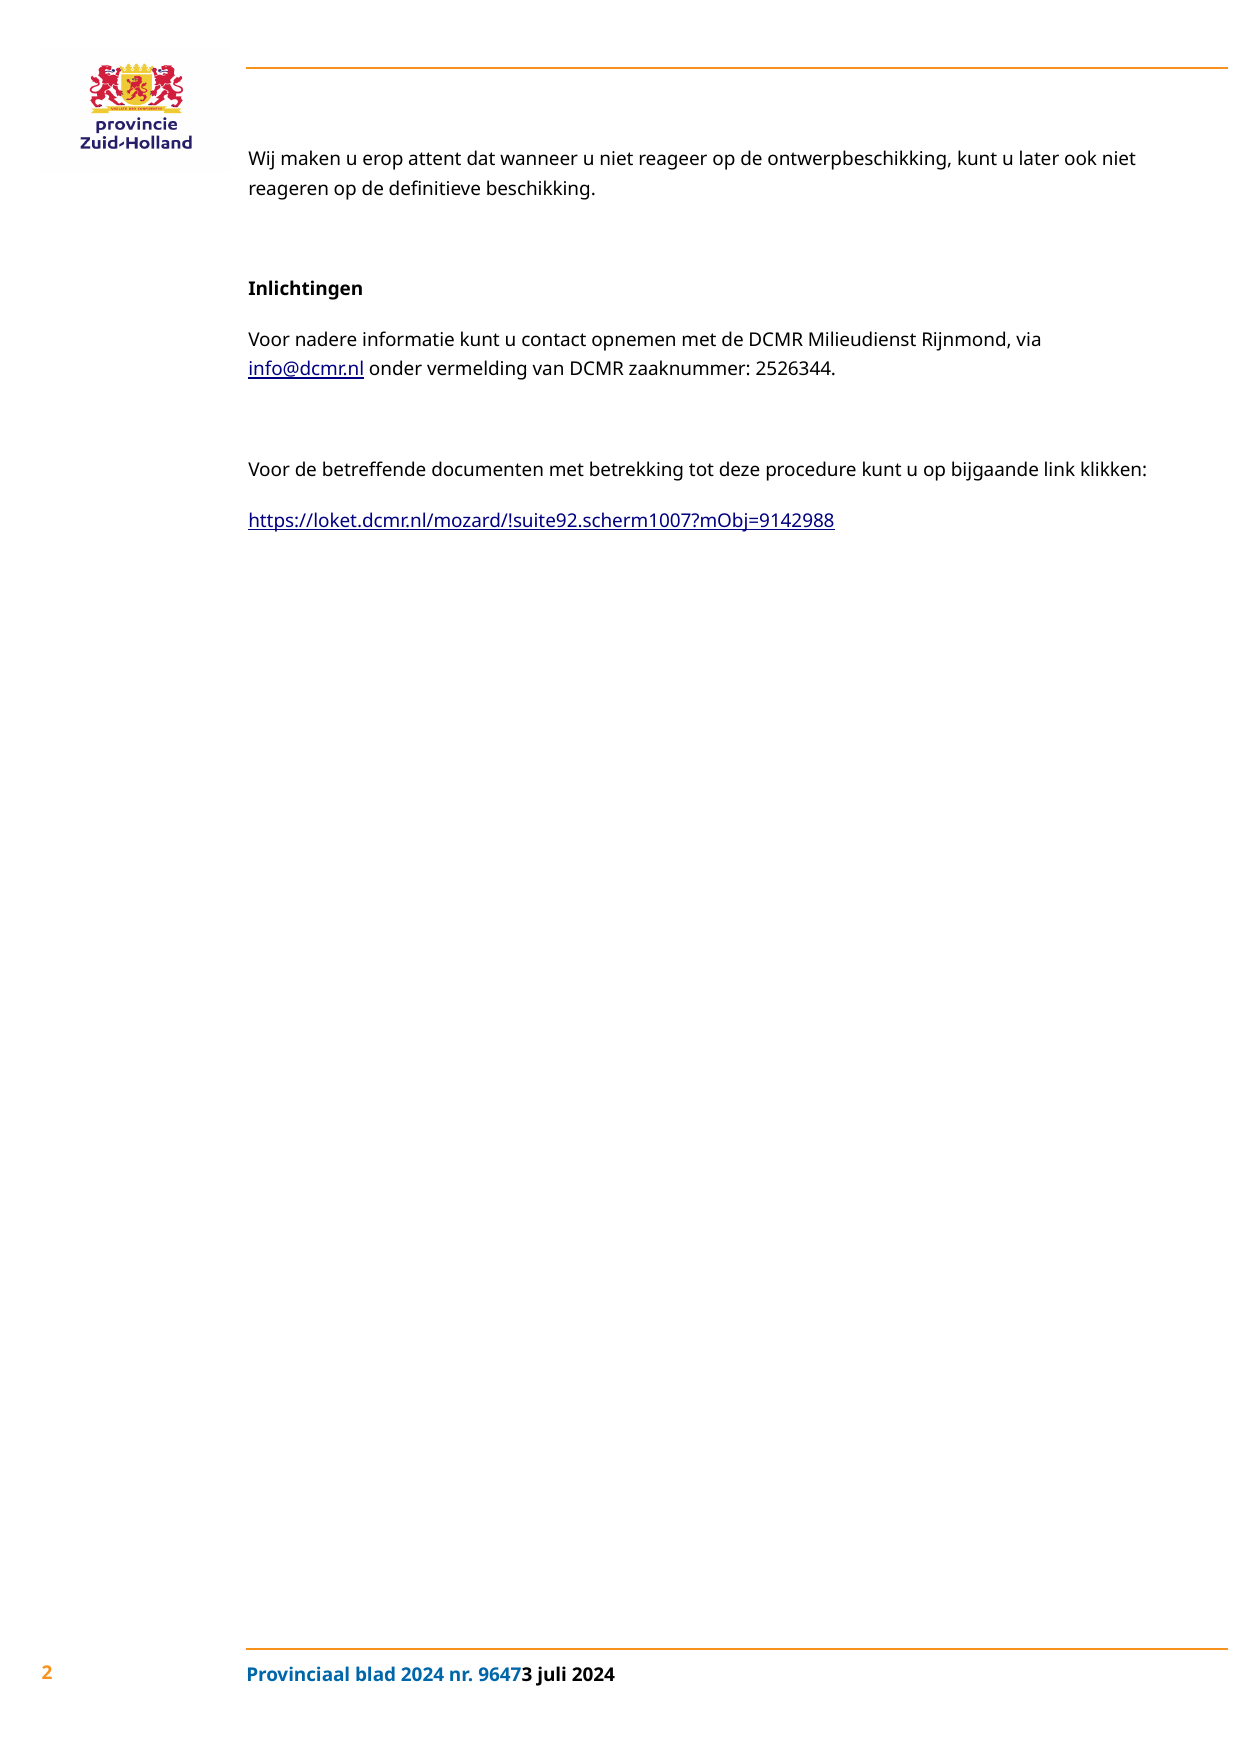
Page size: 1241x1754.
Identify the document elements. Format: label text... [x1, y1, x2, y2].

text https://loket.dcmr.nl/mozard/!suite92.scherm1007?mObj=9142988 [248, 507, 1152, 533]
text Inlichtingen [248, 276, 1152, 301]
text Voor nadere informatie kunt u contact opnemen met de DCMR Milieudienst Rijnmond, via info@dcmr.nl onder vermelding van DCMR zaaknummer: 2526344. [248, 326, 1152, 381]
text Voor de betreffende documenten met betrekking tot deze procedure kunt u op bijgaande link klikken: [248, 456, 1152, 482]
text Wij maken u erop attent dat wanneer u niet reageer op de ontwerpbeschikking, kunt u later ook niet reageren op de definitieve beschikking. [248, 145, 1152, 201]
picture [41, 47, 231, 172]
